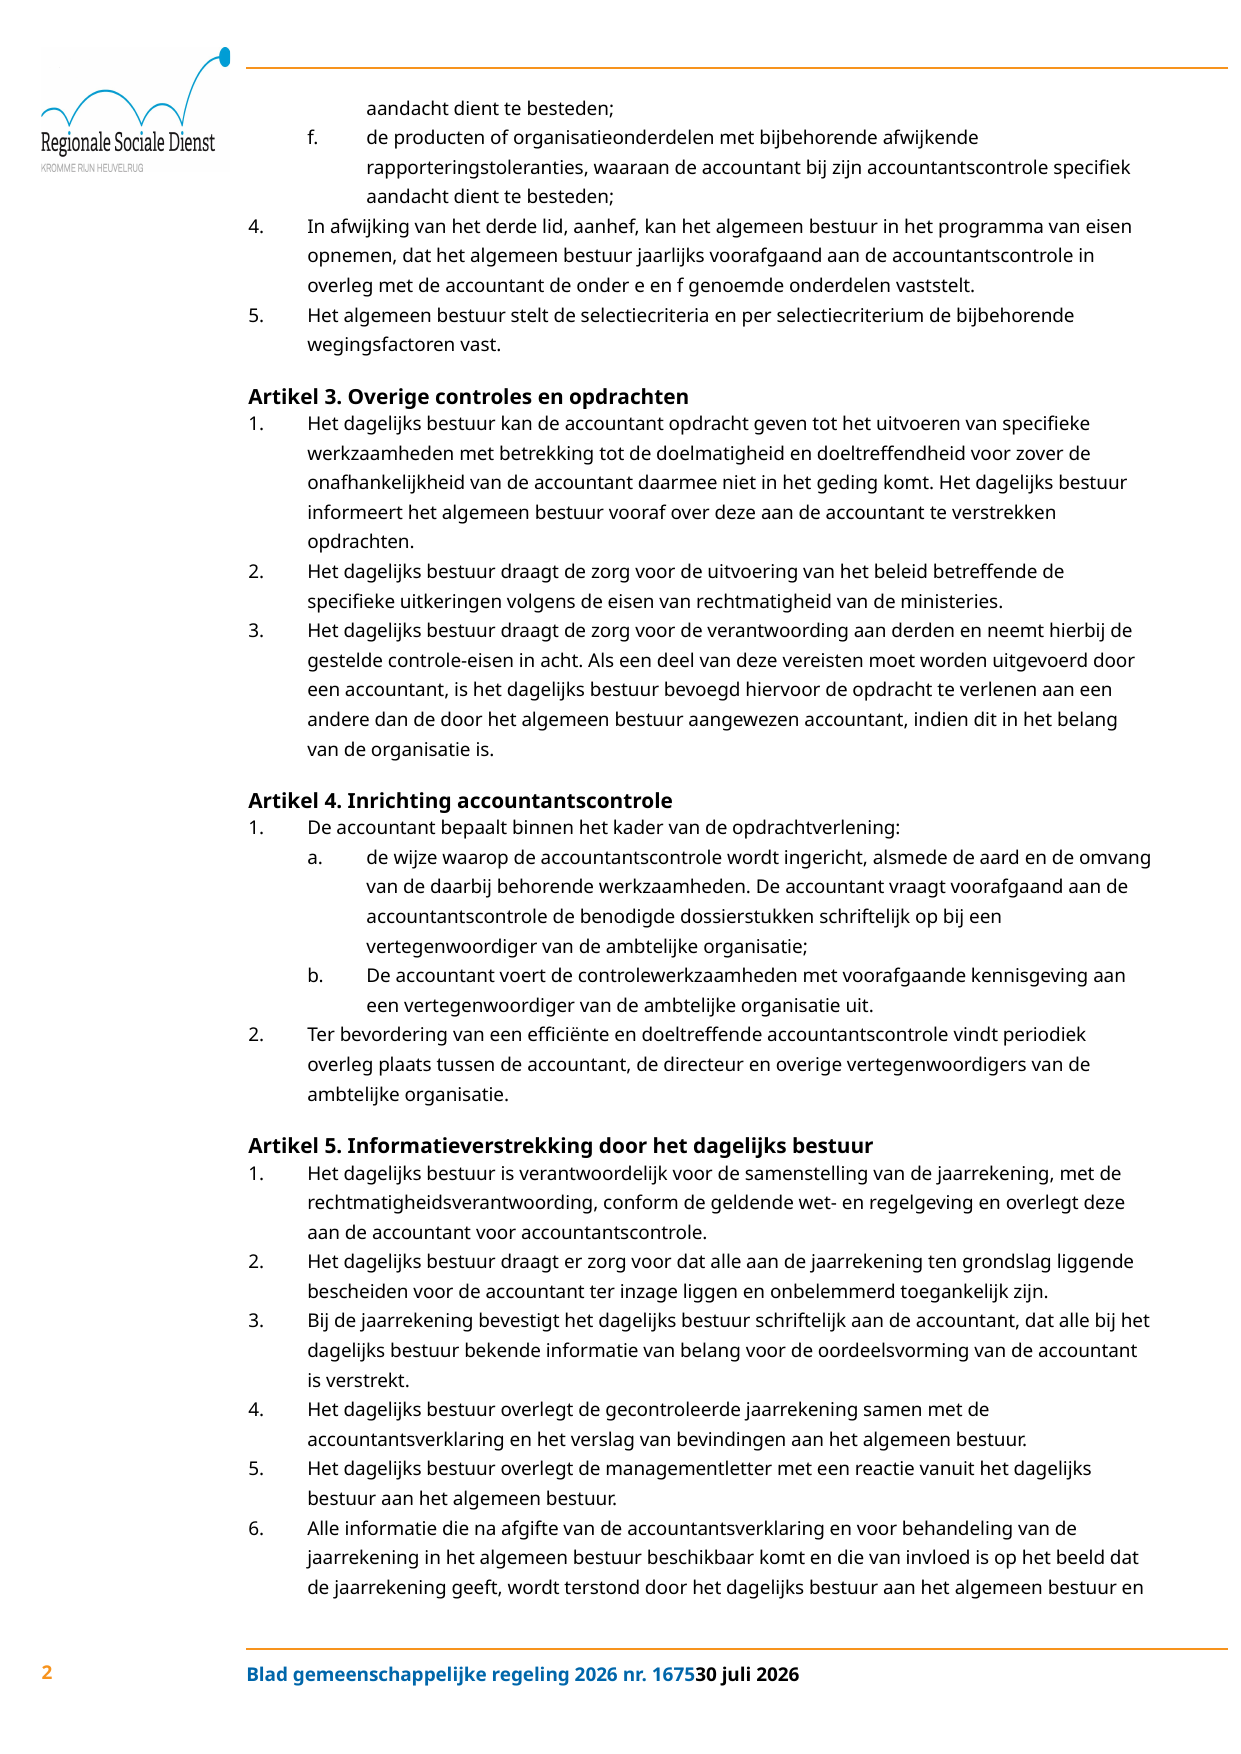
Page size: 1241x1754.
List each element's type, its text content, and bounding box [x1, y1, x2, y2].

list Het dagelijks bestuur overlegt de managementletter met een reactie vanuit het dagelijks bestuur aan het algemeen bestuur. [248, 1456, 1152, 1511]
list de wijze waarop de accountantscontrole wordt ingericht, alsmede de aard en de omvang van de daarbij behorende werkzaamheden. De accountant vraagt voorafgaand aan de accountantscontrole de benodigde dossierstukken schriftelijk op bij een vertegenwoordiger van de ambtelijke organisatie; [307, 844, 1152, 959]
list Het dagelijks bestuur kan de accountant opdracht geven tot het uitvoeren van specifieke werkzaamheden met betrekking tot de doelmatigheid en doeltreffendheid voor zover de onafhankelijkheid van de accountant daarmee niet in het geding komt. Het dagelijks bestuur informeert het algemeen bestuur vooraf over deze aan de accountant te verstrekken opdrachten. [248, 410, 1152, 554]
list Het dagelijks bestuur draagt de zorg voor de uitvoering van het beleid betreffende de specifieke uitkeringen volgens de eisen van rechtmatigheid van de ministeries. [248, 558, 1152, 613]
list In afwijking van het derde lid, aanhef, kan het algemeen bestuur in het programma van eisen opnemen, dat het algemeen bestuur jaarlijks voorafgaand aan de accountantscontrole in overleg met de accountant de onder e en f genoemde onderdelen vaststelt. [248, 213, 1152, 298]
list Bij de jaarrekening bevestigt het dagelijks bestuur schriftelijk aan de accountant, dat alle bij het dagelijks bestuur bekende informatie van belang voor de oordeelsvorming van de accountant is verstrekt. [248, 1308, 1152, 1392]
list Het algemeen bestuur stelt de selectiecriteria en per selectiecriterium de bijbehorende wegingsfactoren vast. [248, 302, 1152, 357]
text Artikel 5. Informatieverstrekking door het dagelijks bestuur [248, 1131, 1152, 1160]
picture [41, 47, 231, 172]
list Alle informatie die na afgifte van de accountantsverklaring en voor behandeling van de jaarrekening in het algemeen bestuur beschikbaar komt en die van invloed is op het beeld dat de jaarrekening geeft, wordt terstond door het dagelijks bestuur aan het algemeen bestuur en [248, 1515, 1152, 1599]
list Het dagelijks bestuur is verantwoordelijk voor de samenstelling van de jaarrekening, met de rechtmatigheidsverantwoording, conform de geldende wet- en regelgeving en overlegt deze aan de accountant voor accountantscontrole. [248, 1160, 1152, 1244]
list Ter bevordering van een efficiënte en doeltreffende accountantscontrole vindt periodiek overleg plaats tussen de accountant, de directeur en overige vertegenwoordigers van de ambtelijke organisatie. [248, 1022, 1152, 1107]
list De accountant bepaalt binnen het kader van de opdrachtverlening: [248, 814, 1152, 840]
list Het dagelijks bestuur draagt de zorg voor de verantwoording aan derden en neemt hierbij de gestelde controle-eisen in acht. Als een deel van deze vereisten moet worden uitgevoerd door een accountant, is het dagelijks bestuur bevoegd hiervoor de opdracht te verlenen aan een andere dan de door het algemeen bestuur aangewezen accountant, indien dit in het belang van de organisatie is. [248, 617, 1152, 761]
list Het dagelijks bestuur overlegt de gecontroleerde jaarrekening samen met de accountantsverklaring en het verslag van bevindingen aan het algemeen bestuur. [248, 1396, 1152, 1452]
text Artikel 4. Inrichting accountantscontrole [248, 786, 1152, 814]
list aandacht dient te besteden; [307, 95, 1152, 121]
text Artikel 3. Overige controles en opdrachten [248, 382, 1152, 410]
list Het dagelijks bestuur draagt er zorg voor dat alle aan de jaarrekening ten grondslag liggende bescheiden voor de accountant ter inzage liggen en onbelemmerd toegankelijk zijn. [248, 1248, 1152, 1304]
list de producten of organisatieonderdelen met bijbehorende afwijkende rapporteringstoleranties, waaraan de accountant bij zijn accountantscontrole specifiek aandacht dient te besteden; [307, 124, 1152, 209]
list De accountant voert de controlewerkzaamheden met voorafgaande kennisgeving aan een vertegenwoordiger van de ambtelijke organisatie uit. [307, 962, 1152, 1018]
